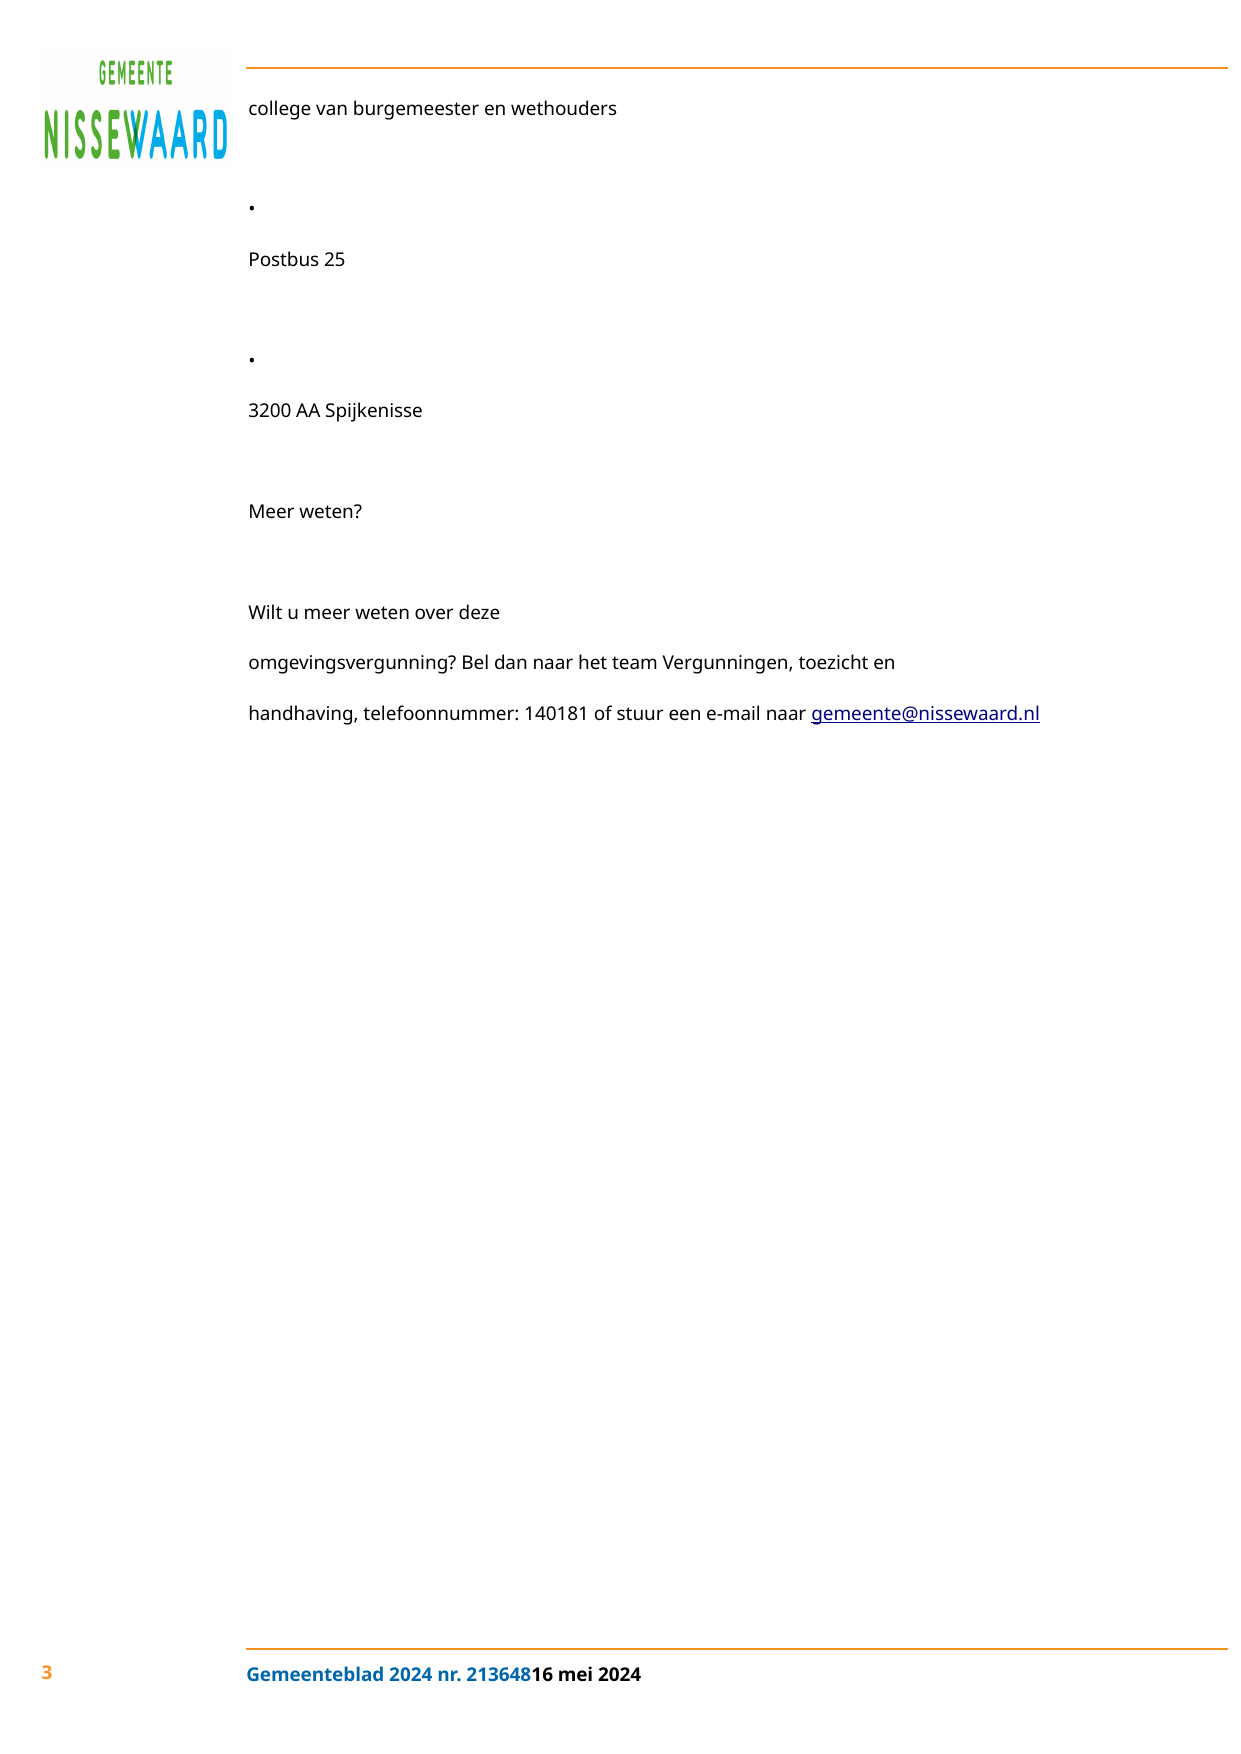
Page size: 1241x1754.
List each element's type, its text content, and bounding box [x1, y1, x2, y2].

text Postbus 25 [248, 246, 1152, 272]
text • [248, 347, 1152, 373]
text Wilt u meer weten over deze [248, 599, 1152, 625]
text Meer weten? [248, 498, 1152, 524]
text college van burgemeester en wethouders [248, 95, 1152, 121]
text handhaving, telefoonnummer: 140181 of stuur een e-mail naar gemeente@nissewaard.nl [248, 700, 1152, 726]
picture [41, 47, 231, 172]
text 3200 AA Spijkenisse [248, 397, 1152, 423]
text • [248, 196, 1152, 221]
text omgevingsvergunning? Bel dan naar het team Vergunningen, toezicht en [248, 649, 1152, 675]
